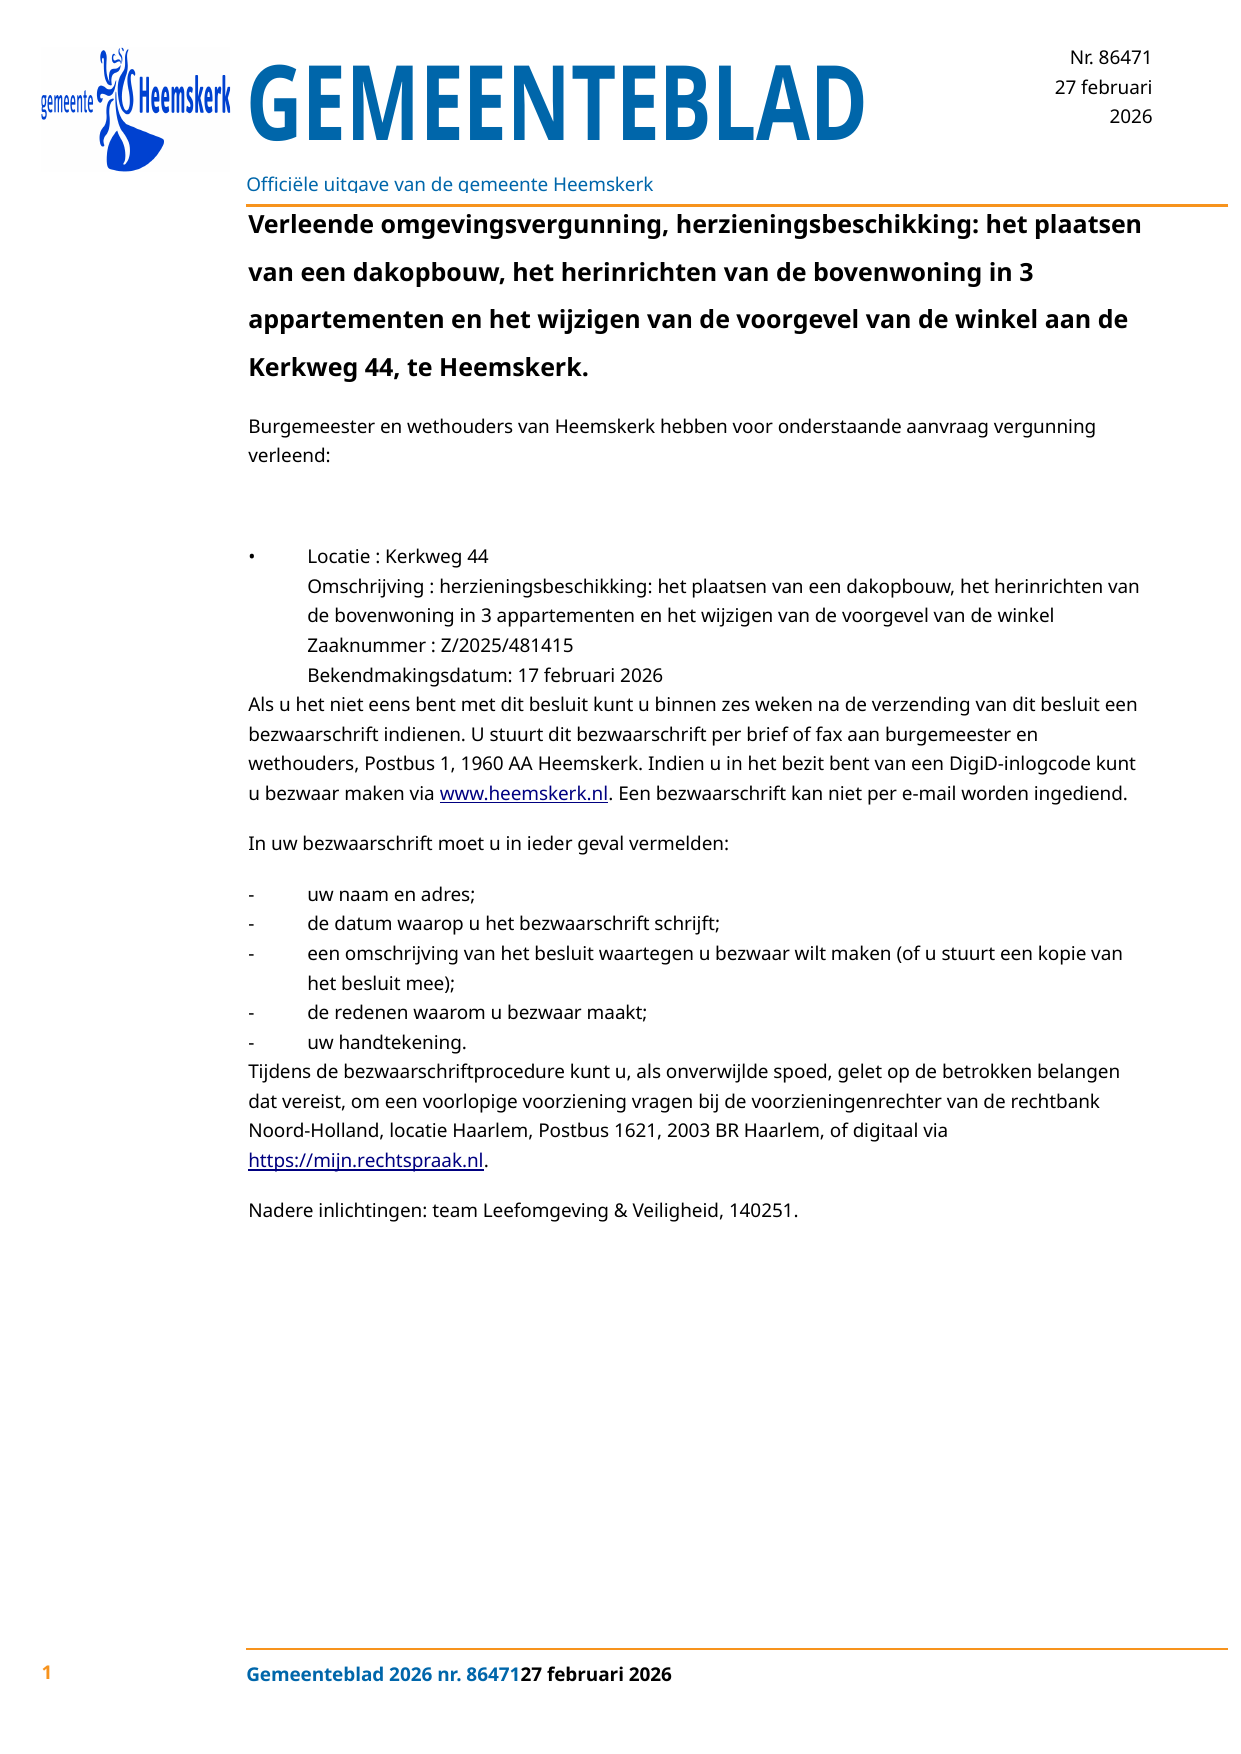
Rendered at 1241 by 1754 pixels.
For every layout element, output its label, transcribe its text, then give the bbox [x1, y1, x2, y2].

text Nadere inlichtingen: team Leefomgeving & Veiligheid, 140251. [248, 1198, 1152, 1223]
list de redenen waarom u bezwaar maakt; [248, 999, 1152, 1025]
list Bekendmakingsdatum: 17 februari 2026 [248, 662, 1152, 688]
list Zaaknummer : Z/2025/481415 [248, 632, 1152, 658]
text In uw bezwaarschrift moet u in ieder geval vermelden: [248, 831, 1152, 856]
list uw handtekening. [248, 1029, 1152, 1055]
text Tijdens de bezwaarschriftprocedure kunt u, als onverwijlde spoed, gelet op de betrokken belangen dat vereist, om een voorlopige voorziening vragen bij de voorzieningenrechter van de rechtbank Noord-Holland, locatie Haarlem, Postbus 1621, 2003 BR Haarlem, of digitaal via https://mijn.rechtspraak.nl. [248, 1058, 1152, 1173]
list Omschrijving : herzieningsbeschikking: het plaatsen van een dakopbouw, het herinrichten van de bovenwoning in 3 appartementen en het wijzigen van de voorgevel van de winkel [248, 573, 1152, 628]
list Locatie : Kerkweg 44 [248, 543, 1152, 569]
picture [41, 47, 231, 172]
list uw naam en adres; [248, 881, 1152, 907]
list een omschrijving van het besluit waartegen u bezwaar wilt maken (of u stuurt een kopie van het besluit mee); [248, 940, 1152, 996]
text Verleende omgevingsvergunning, herzieningsbeschikking: het plaatsen van een dakopbouw, het herinrichten van de bovenwoning in 3 appartementen en het wijzigen van de voorgevel van de winkel aan de Kerkweg 44, te Heemskerk. [248, 207, 1152, 384]
text Burgemeester en wethouders van Heemskerk hebben voor onderstaande aanvraag vergunning verleend: [248, 413, 1152, 468]
text Als u het niet eens bent met dit besluit kunt u binnen zes weken na de verzending van dit besluit een bezwaarschrift indienen. U stuurt dit bezwaarschrift per brief of fax aan burgemeester en wethouders, Postbus 1, 1960 AA Heemskerk. Indien u in het bezit bent van een DigiD-inlogcode kunt u bezwaar maken via www.heemskerk.nl. Een bezwaarschrift kan niet per e-mail worden ingediend. [248, 691, 1152, 806]
list de datum waarop u het bezwaarschrift schrijft; [248, 911, 1152, 936]
